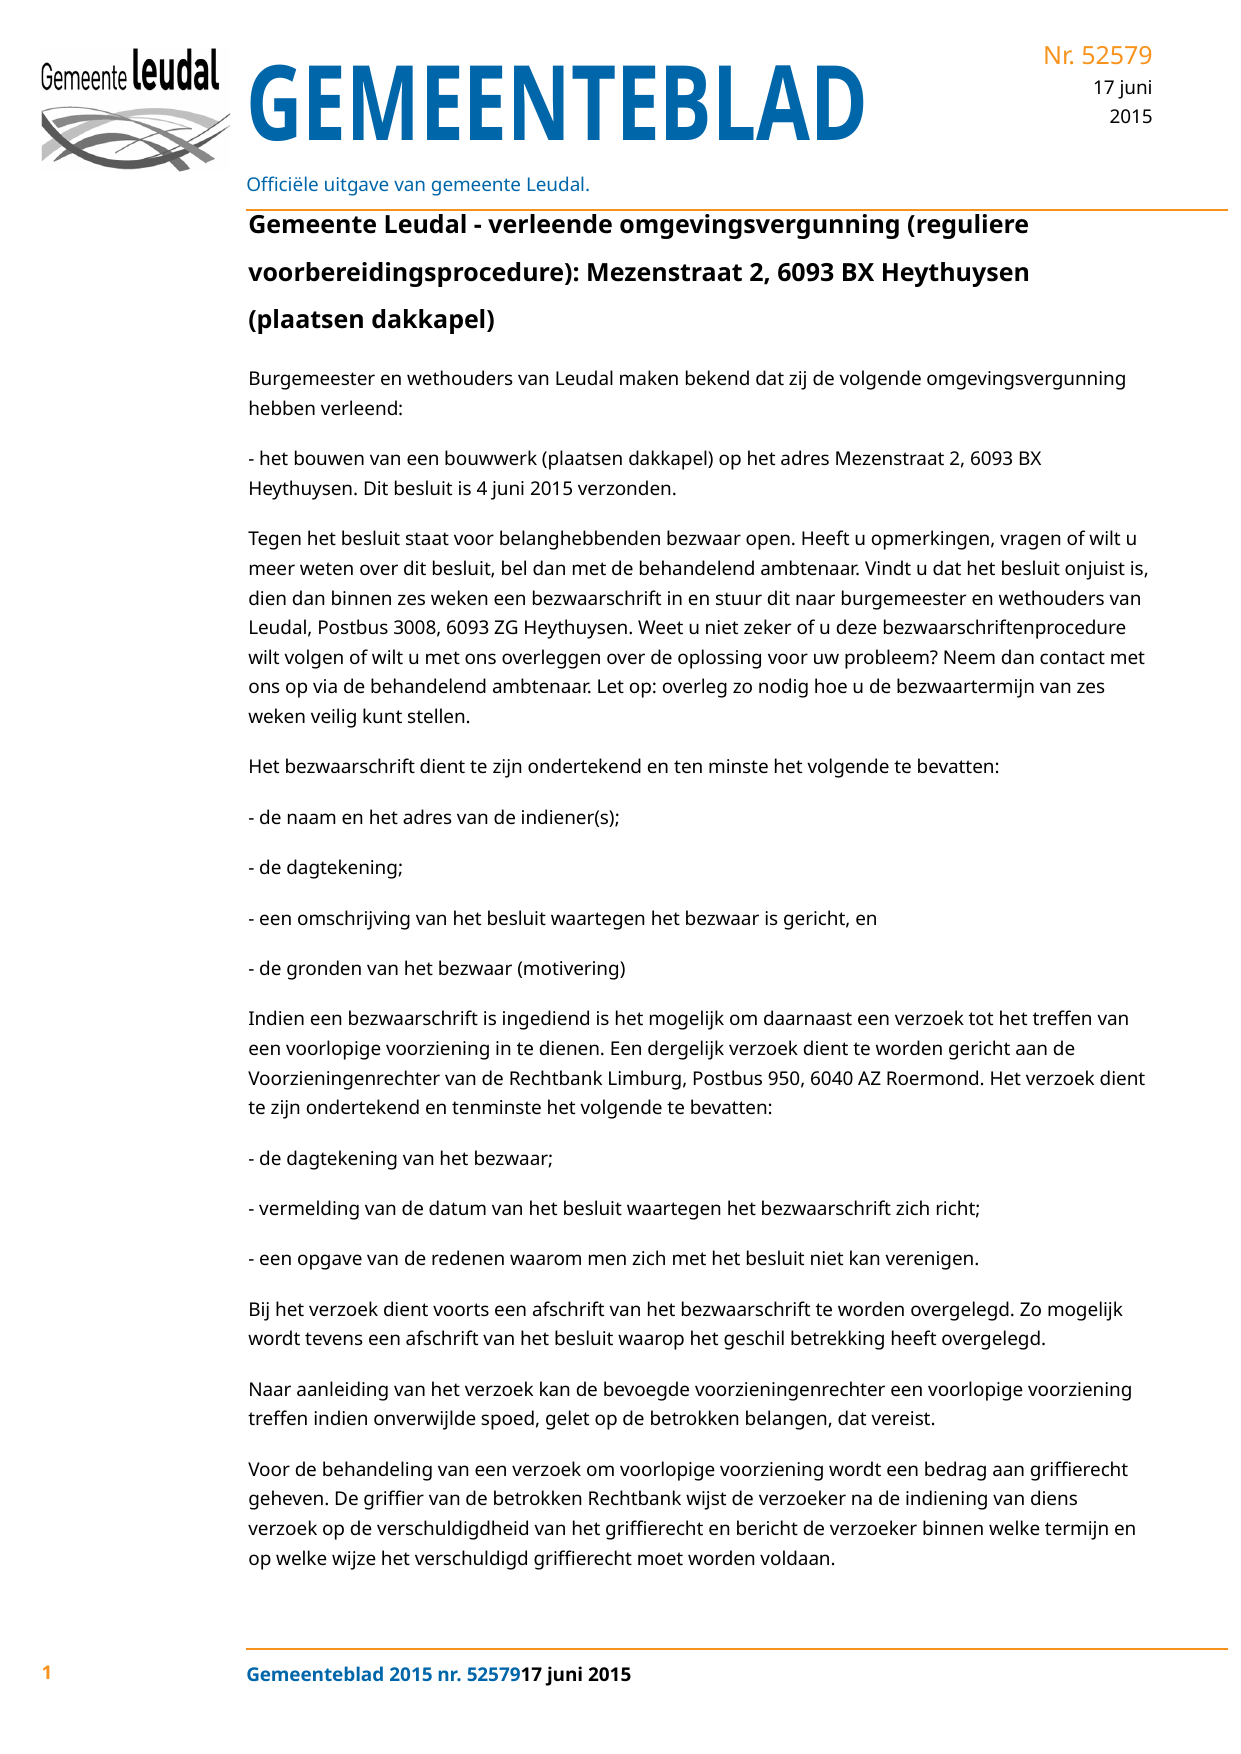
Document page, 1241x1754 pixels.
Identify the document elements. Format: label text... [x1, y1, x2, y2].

text - de dagtekening van het bezwaar; [248, 1145, 1152, 1170]
text - de dagtekening; [248, 854, 1152, 880]
picture [41, 47, 231, 172]
text - vermelding van de datum van het besluit waartegen het bezwaarschrift zich richt; [248, 1195, 1152, 1221]
text Burgemeester en wethouders van Leudal maken bekend dat zij de volgende omgevingsvergunning hebben verleend: [248, 366, 1152, 421]
text Indien een bezwaarschrift is ingediend is het mogelijk om daarnaast een verzoek tot het treffen van een voorlopige voorziening in te dienen. Een dergelijk verzoek dient te worden gericht aan de Voorzieningenrechter van de Rechtbank Limburg, Postbus 950, 6040 AZ Roermond. Het verzoek dient te zijn ondertekend en tenminste het volgende te bevatten: [248, 1006, 1152, 1120]
text - de naam en het adres van de indiener(s); [248, 804, 1152, 829]
text - de gronden van het bezwaar (motivering) [248, 955, 1152, 981]
text Tegen het besluit staat voor belanghebbenden bezwaar open. Heeft u opmerkingen, vragen of wilt u meer weten over dit besluit, bel dan met de behandelend ambtenaar. Vindt u dat het besluit onjuist is, dien dan binnen zes weken een bezwaarschrift in en stuur dit naar burgemeester en wethouders van Leudal, Postbus 3008, 6093 ZG Heythuysen. Weet u niet zeker of u deze bezwaarschriftenprocedure wilt volgen of wilt u met ons overleggen over de oplossing voor uw probleem? Neem dan contact met ons op via de behandelend ambtenaar. Let op: overleg zo nodig hoe u de bezwaartermijn van zes weken veilig kunt stellen. [248, 526, 1152, 729]
text - een omschrijving van het besluit waartegen het bezwaar is gericht, en [248, 905, 1152, 930]
text - het bouwen van een bouwwerk (plaatsen dakkapel) op het adres Mezenstraat 2, 6093 BX Heythuysen. Dit besluit is 4 juni 2015 verzonden. [248, 446, 1152, 501]
text Bij het verzoek dient voorts een afschrift van het bezwaarschrift te worden overgelegd. Zo mogelijk wordt tevens een afschrift van het besluit waarop het geschil betrekking heeft overgelegd. [248, 1296, 1152, 1351]
text Gemeente Leudal - verleende omgevingsvergunning (reguliere voorbereidingsprocedure): Mezenstraat 2, 6093 BX Heythuysen (plaatsen dakkapel) [248, 211, 1152, 336]
text Voor de behandeling van een verzoek om voorlopige voorziening wordt een bedrag aan griffierecht geheven. De griffier van de betrokken Rechtbank wijst de verzoeker na de indiening van diens verzoek op de verschuldigdheid van het griffierecht en bericht de verzoeker binnen welke termijn en op welke wijze het verschuldigd griffierecht moet worden voldaan. [248, 1456, 1152, 1570]
text - een opgave van de redenen waarom men zich met het besluit niet kan verenigen. [248, 1246, 1152, 1271]
text Naar aanleiding van het verzoek kan de bevoegde voorzieningenrechter een voorlopige voorziening treffen indien onverwijlde spoed, gelet op de betrokken belangen, dat vereist. [248, 1376, 1152, 1431]
text Het bezwaarschrift dient te zijn ondertekend en ten minste het volgende te bevatten: [248, 753, 1152, 779]
